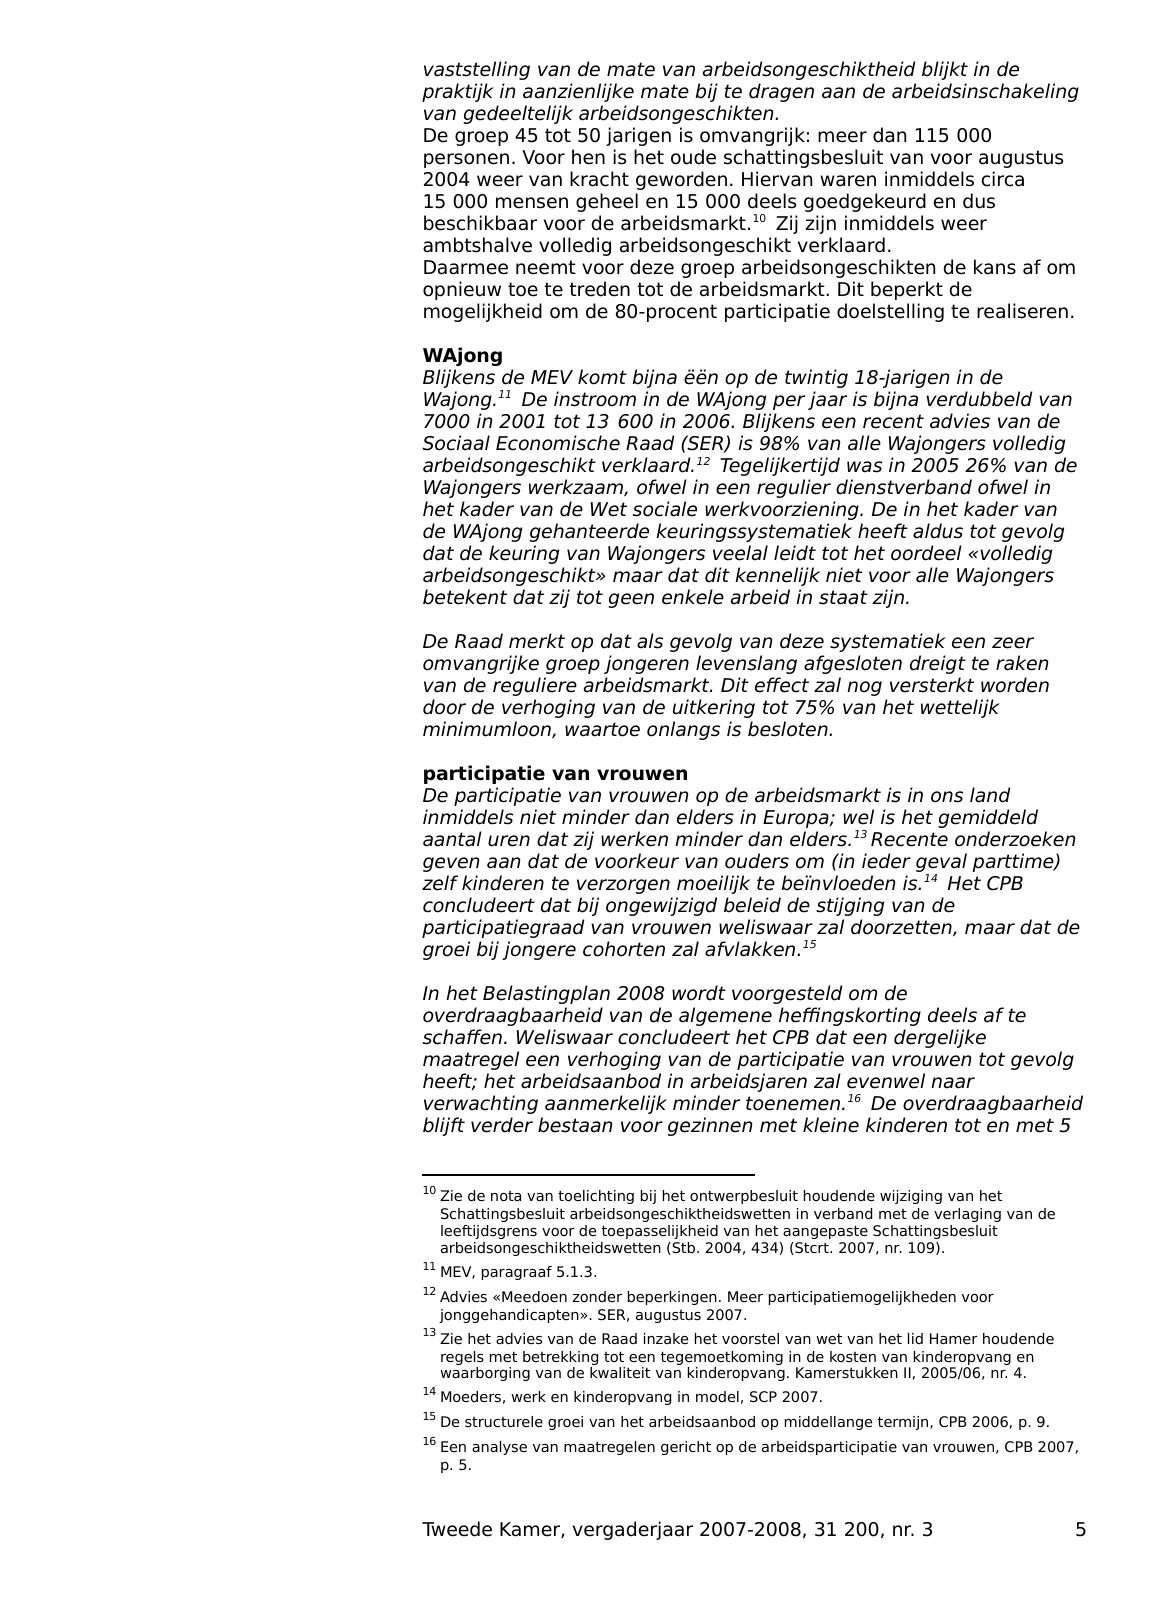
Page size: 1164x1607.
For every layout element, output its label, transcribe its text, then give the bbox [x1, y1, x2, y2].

text Een analyse van maatregelen gericht op de arbeidsparticipatie van vrouwen, CPB 2007, p. 5. [422, 1435, 1087, 1474]
text De structurele groei van het arbeidsaanbod op middellange termijn, CPB 2006, p. 9. [422, 1410, 1087, 1432]
text vaststelling van de mate van arbeidsongeschiktheid blijkt in de praktijk in aanzienlijke mate bij te dragen aan de arbeidsinschakeling van gedeeltelijk arbeidsongeschikten. [422, 59, 1087, 125]
text MEV, paragraaf 5.1.3. [422, 1260, 1087, 1282]
text De participatie van vrouwen op de arbeidsmarkt is in ons land inmiddels niet minder dan elders in Europa; wel is het gemiddeld aantal uren dat zij werken minder dan elders.Recente onderzoeken geven aan dat de voorkeur van ouders om (in ieder geval parttime) zelf kinderen te verzorgen moeilijk te beïnvloeden is. Het CPB concludeert dat bij ongewijzigd beleid de stijging van de participatiegraad van vrouwen weliswaar zal doorzetten, maar dat de groei bij jongere cohorten zal afvlakken. [422, 785, 1087, 961]
text participatie van vrouwen [422, 763, 1087, 785]
text Zie het advies van de Raad inzake het voorstel van wet van het lid Hamer houdende regels met betrekking tot een tegemoetkoming in de kosten van kinderopvang en waarborging van de kwaliteit van kinderopvang. Kamerstukken II, 2005/06, nr. 4. [422, 1327, 1087, 1382]
text Moeders, werk en kinderopvang in model, SCP 2007. [422, 1385, 1087, 1407]
text WAjong [422, 345, 1087, 367]
text Advies «Meedoen zonder beperkingen. Meer participatiemogelijkheden voor jonggehandicapten». SER, augustus 2007. [422, 1285, 1087, 1324]
text De Raad merkt op dat als gevolg van deze systematiek een zeer omvangrijke groep jongeren levenslang afgesloten dreigt te raken van de reguliere arbeidsmarkt. Dit effect zal nog versterkt worden door de verhoging van de uitkering tot 75% van het wettelijk minimumloon, waartoe onlangs is besloten. [422, 631, 1087, 741]
text In het Belastingplan 2008 wordt voorgesteld om de overdraagbaarheid van de algemene heffingskorting deels af te schaffen. Weliswaar concludeert het CPB dat een dergelijke maatregel een verhoging van de participatie van vrouwen tot gevolg heeft; het arbeidsaanbod in arbeidsjaren zal evenwel naar verwachting aanmerkelijk minder toenemen. De overdraagbaarheid blijft verder bestaan voor gezinnen met kleine kinderen tot en met 5 [422, 983, 1087, 1137]
text Zie de nota van toelichting bij het ontwerpbesluit houdende wijziging van het Schattingsbesluit arbeidsongeschiktheidswetten in verband met de verlaging van de leeftijdsgrens voor de toepasselijkheid van het aangepaste Schattingsbesluit arbeidsongeschiktheidswetten (Stb. 2004, 434) (Stcrt. 2007, nr. 109). [422, 1184, 1087, 1257]
text Blijkens de MEV komt bijna ëën op de twintig 18-jarigen in de Wajong. De instroom in de WAjong per jaar is bijna verdubbeld van 7000 in 2001 tot 13 600 in 2006. Blijkens een recent advies van de Sociaal Economische Raad (SER) is 98% van alle Wajongers volledig arbeidsongeschikt verklaard. Tegelijkertijd was in 2005 26% van de Wajongers werkzaam, ofwel in een regulier dienstverband ofwel in het kader van de Wet sociale werkvoorziening. De in het kader van de WAjong gehanteerde keuringssystematiek heeft aldus tot gevolg dat de keuring van Wajongers veelal leidt tot het oordeel «volledig arbeidsongeschikt» maar dat dit kennelijk niet voor alle Wajongers betekent dat zij tot geen enkele arbeid in staat zijn. [422, 367, 1087, 609]
text Daarmee neemt voor deze groep arbeidsongeschikten de kans af om opnieuw toe te treden tot de arbeidsmarkt. Dit beperkt de mogelijkheid om de 80-procent participatie doelstelling te realiseren. [422, 257, 1087, 323]
text De groep 45 tot 50 jarigen is omvangrijk: meer dan 115 000 personen. Voor hen is het oude schattingsbesluit van voor augustus 2004 weer van kracht geworden. Hiervan waren inmiddels circa 15 000 mensen geheel en 15 000 deels goedgekeurd en dus beschikbaar voor de arbeidsmarkt. Zij zijn inmiddels weer ambtshalve volledig arbeidsongeschikt verklaard. [422, 125, 1087, 257]
